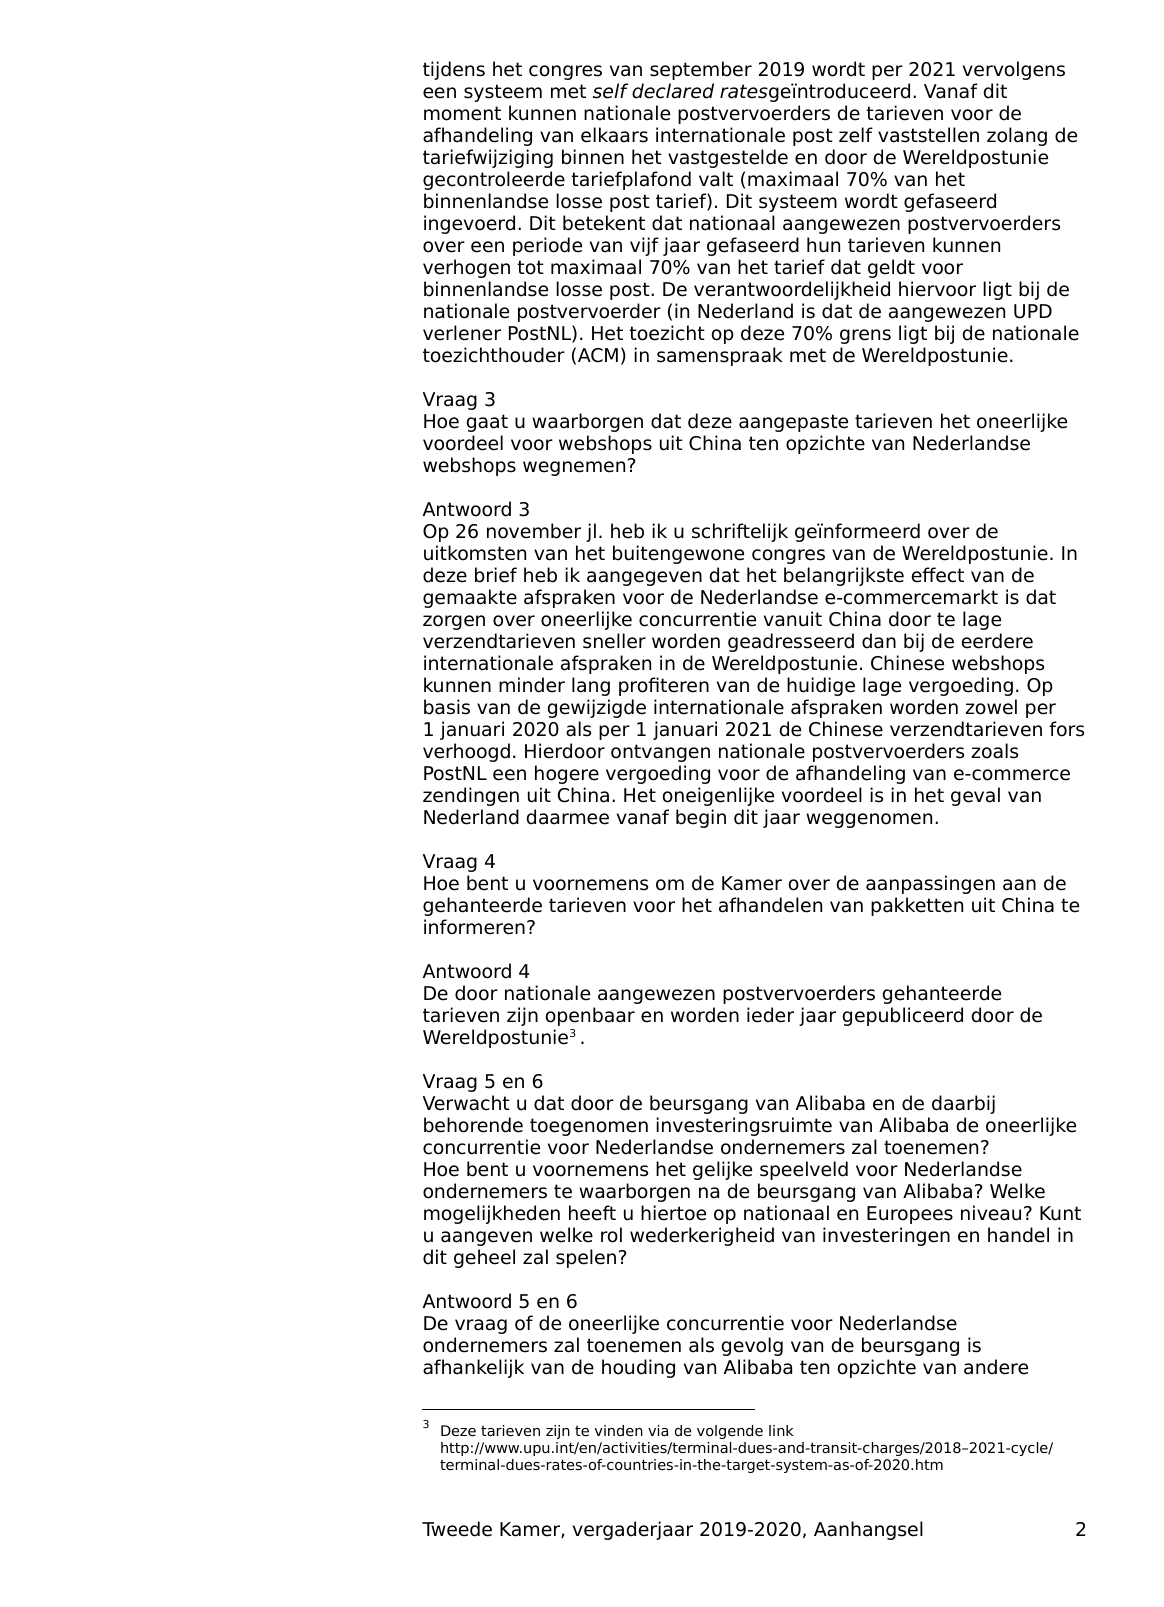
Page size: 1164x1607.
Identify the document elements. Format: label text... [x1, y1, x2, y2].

text Hoe bent u voornemens om de Kamer over de aanpassingen aan de gehanteerde tarieven voor het afhandelen van pakketten uit China te informeren? [422, 873, 1087, 939]
text Antwoord 5 en 6 [422, 1291, 1087, 1313]
text De door nationale aangewezen postvervoerders gehanteerde tarieven zijn openbaar en worden ieder jaar gepubliceerd door de Wereldpostunie. [422, 983, 1087, 1049]
text Vraag 5 en 6 [422, 1071, 1087, 1093]
text Hoe bent u voornemens het gelijke speelveld voor Nederlandse ondernemers te waarborgen na de beursgang van Alibaba? Welke mogelijkheden heeft u hiertoe op nationaal en Europees niveau? Kunt u aangeven welke rol wederkerigheid van investeringen en handel in dit geheel zal spelen? [422, 1159, 1087, 1269]
text Vraag 3 [422, 389, 1087, 411]
text Antwoord 3 [422, 499, 1087, 521]
text Vraag 4 [422, 851, 1087, 873]
text Op 26 november jl. heb ik u schriftelijk geïnformeerd over de uitkomsten van het buitengewone congres van de Wereldpostunie. In deze brief heb ik aangegeven dat het belangrijkste effect van de gemaakte afspraken voor de Nederlandse e-commercemarkt is dat zorgen over oneerlijke concurrentie vanuit China door te lage verzendtarieven sneller worden geadresseerd dan bij de eerdere internationale afspraken in de Wereldpostunie. Chinese webshops kunnen minder lang profiteren van de huidige lage vergoeding. Op basis van de gewijzigde internationale afspraken worden zowel per 1 januari 2020 als per 1 januari 2021 de Chinese verzendtarieven fors verhoogd. Hierdoor ontvangen nationale postvervoerders zoals PostNL een hogere vergoeding voor de afhandeling van e-commerce zendingen uit China. Het oneigenlijke voordeel is in het geval van Nederland daarmee vanaf begin dit jaar weggenomen. [422, 521, 1087, 829]
text Verwacht u dat door de beursgang van Alibaba en de daarbij behorende toegenomen investeringsruimte van Alibaba de oneerlijke concurrentie voor Nederlandse ondernemers zal toenemen? [422, 1093, 1087, 1159]
text De vraag of de oneerlijke concurrentie voor Nederlandse ondernemers zal toenemen als gevolg van de beursgang is afhankelijk van de houding van Alibaba ten opzichte van andere [422, 1313, 1087, 1379]
text Hoe gaat u waarborgen dat deze aangepaste tarieven het oneerlijke voordeel voor webshops uit China ten opzichte van Nederlandse webshops wegnemen? [422, 411, 1087, 477]
text tijdens het congres van september 2019 wordt per 2021 vervolgens een systeem met self declared ratesgeïntroduceerd. Vanaf dit moment kunnen nationale postvervoerders de tarieven voor de afhandeling van elkaars internationale post zelf vaststellen zolang de tariefwijziging binnen het vastgestelde en door de Wereldpostunie gecontroleerde tariefplafond valt (maximaal 70% van het binnenlandse losse post tarief). Dit systeem wordt gefaseerd ingevoerd. Dit betekent dat nationaal aangewezen postvervoerders over een periode van vijf jaar gefaseerd hun tarieven kunnen verhogen tot maximaal 70% van het tarief dat geldt voor binnenlandse losse post. De verantwoordelijkheid hiervoor ligt bij de nationale postvervoerder (in Nederland is dat de aangewezen UPD verlener PostNL). Het toezicht op deze 70% grens ligt bij de nationale toezichthouder (ACM) in samenspraak met de Wereldpostunie. [422, 59, 1087, 367]
text Deze tarieven zijn te vinden via de volgende link http://www.upu.int/en/activities/terminal-dues-and-transit-charges/2018–2021-cycle/terminal-dues-rates-of-countries-in-the-target-system-as-of-2020.htm [422, 1418, 1087, 1474]
text Antwoord 4 [422, 961, 1087, 983]
